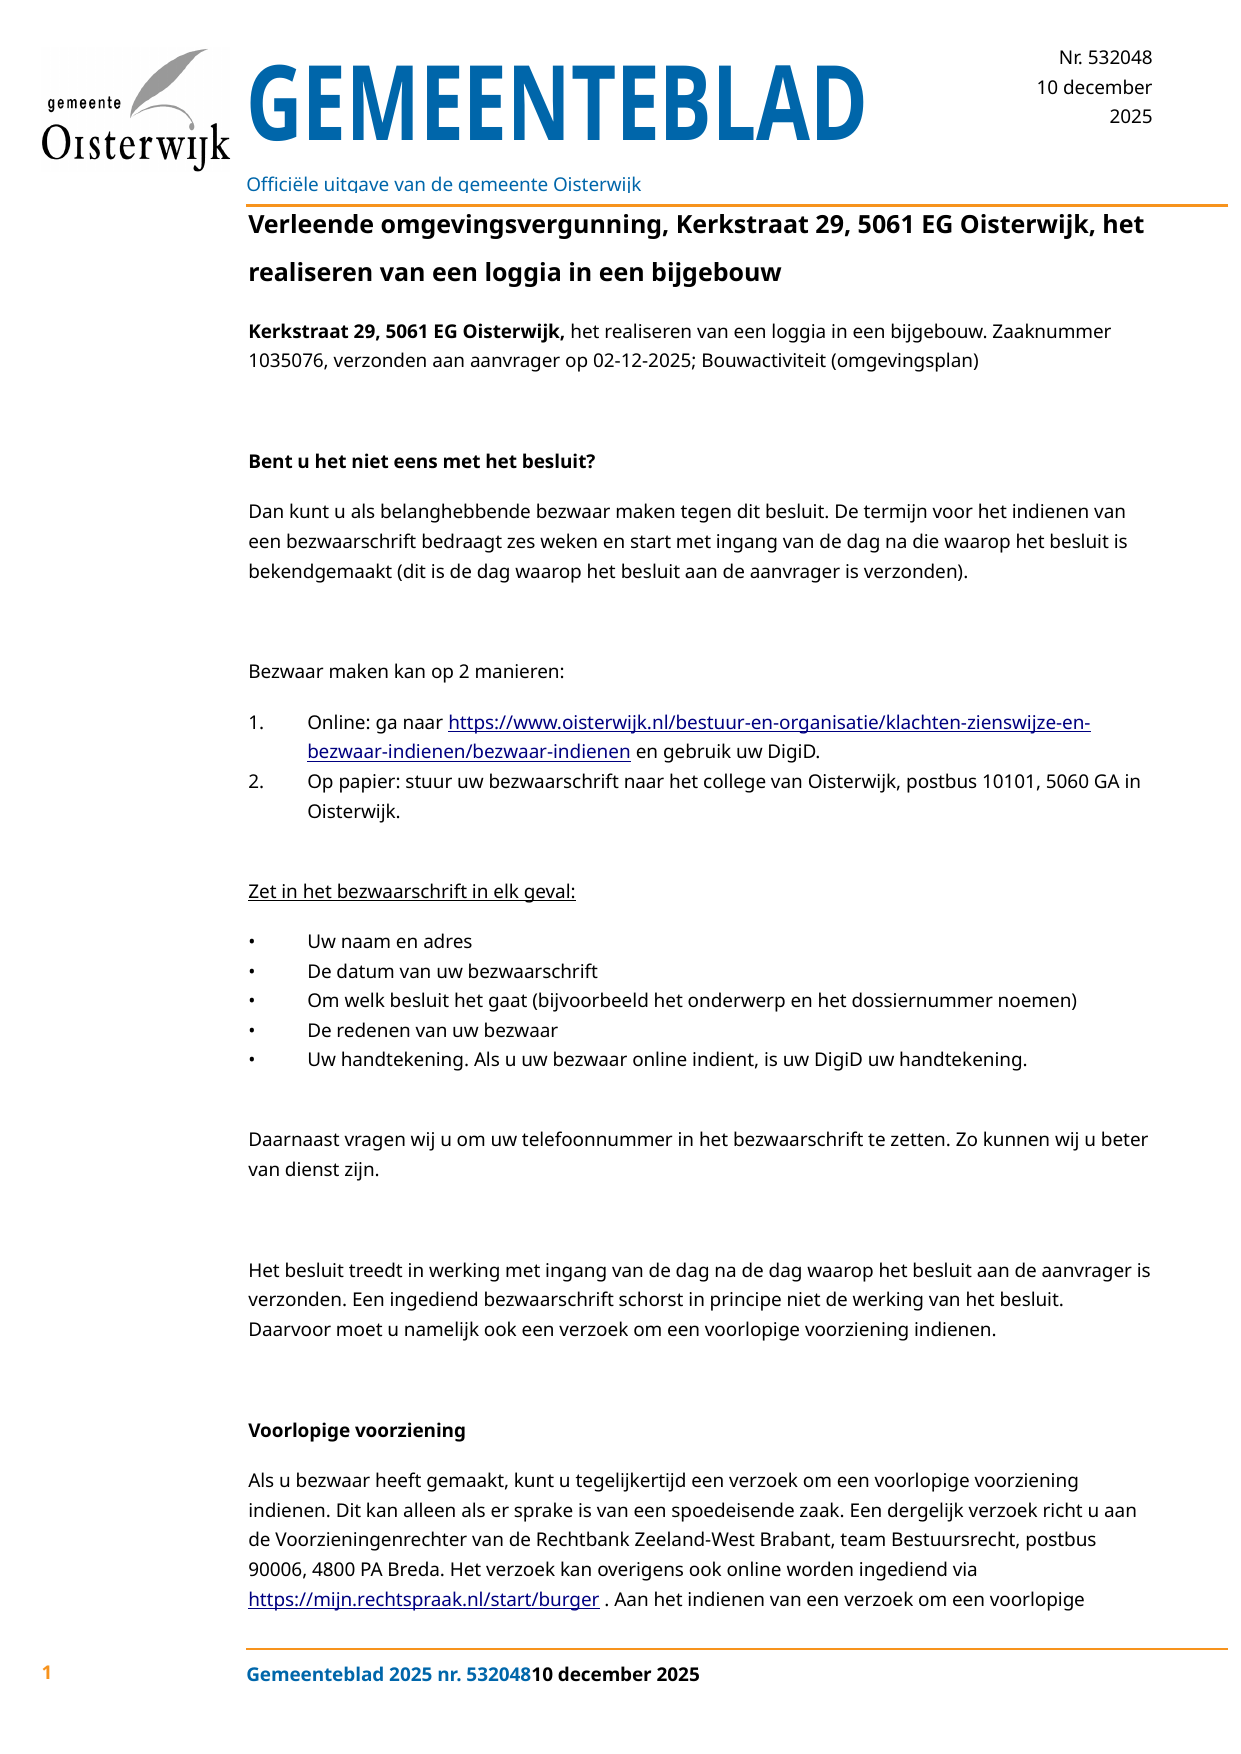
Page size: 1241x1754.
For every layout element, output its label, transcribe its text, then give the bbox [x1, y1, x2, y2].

text Zet in het bezwaarschrift in elk geval: [248, 878, 1152, 904]
list Uw naam en adres [248, 928, 1152, 954]
list Online: ga naar https://www.oisterwijk.nl/bestuur-en-organisatie/klachten-zienswijze-en-bezwaar-indienen/bezwaar-indienen en gebruik uw DigiD. [248, 709, 1152, 764]
text Kerkstraat 29, 5061 EG Oisterwijk, het realiseren van een loggia in een bijgebouw. Zaaknummer 1035076, verzonden aan aanvrager op 02-12-2025; Bouwactiviteit (omgevingsplan) [248, 318, 1152, 373]
text Als u bezwaar heeft gemaakt, kunt u tegelijkertijd een verzoek om een voorlopige voorziening indienen. Dit kan alleen als er sprake is van een spoedeisende zaak. Een dergelijk verzoek richt u aan de Voorzieningenrechter van de Rechtbank Zeeland-West Brabant, team Bestuursrecht, postbus 90006, 4800 PA Breda. Het verzoek kan overigens ook online worden ingediend via https://mijn.rechtspraak.nl/start/burger . Aan het indienen van een verzoek om een voorlopige [248, 1467, 1152, 1612]
list Op papier: stuur uw bezwaarschrift naar het college van Oisterwijk, postbus 10101, 5060 GA in Oisterwijk. [248, 768, 1152, 824]
text Bezwaar maken kan op 2 manieren: [248, 659, 1152, 684]
list De datum van uw bezwaarschrift [248, 958, 1152, 984]
list Uw handtekening. Als u uw bezwaar online indient, is uw DigiD uw handtekening. [248, 1047, 1152, 1072]
text Dan kunt u als belanghebbende bezwaar maken tegen dit besluit. De termijn voor het indienen van een bezwaarschrift bedraagt zes weken en start met ingang van de dag na die waarop het besluit is bekendgemaakt (dit is de dag waarop het besluit aan de aanvrager is verzonden). [248, 499, 1152, 584]
text Voorlopige voorziening [248, 1417, 1152, 1443]
text Het besluit treedt in werking met ingang van de dag na de dag waarop het besluit aan de aanvrager is verzonden. Een ingediend bezwaarschrift schorst in principe niet de werking van het besluit. Daarvoor moet u namelijk ook een verzoek om een voorlopige voorziening indienen. [248, 1257, 1152, 1342]
picture [41, 47, 231, 172]
text Daarnaast vragen wij u om uw telefoonnummer in het bezwaarschrift te zetten. Zo kunnen wij u beter van dienst zijn. [248, 1127, 1152, 1182]
text Bent u het niet eens met het besluit? [248, 448, 1152, 474]
list Om welk besluit het gaat (bijvoorbeeld het onderwerp en het dossiernummer noemen) [248, 987, 1152, 1013]
list De redenen van uw bezwaar [248, 1017, 1152, 1043]
text Verleende omgevingsvergunning, Kerkstraat 29, 5061 EG Oisterwijk, het realiseren van een loggia in een bijgebouw [248, 207, 1152, 288]
